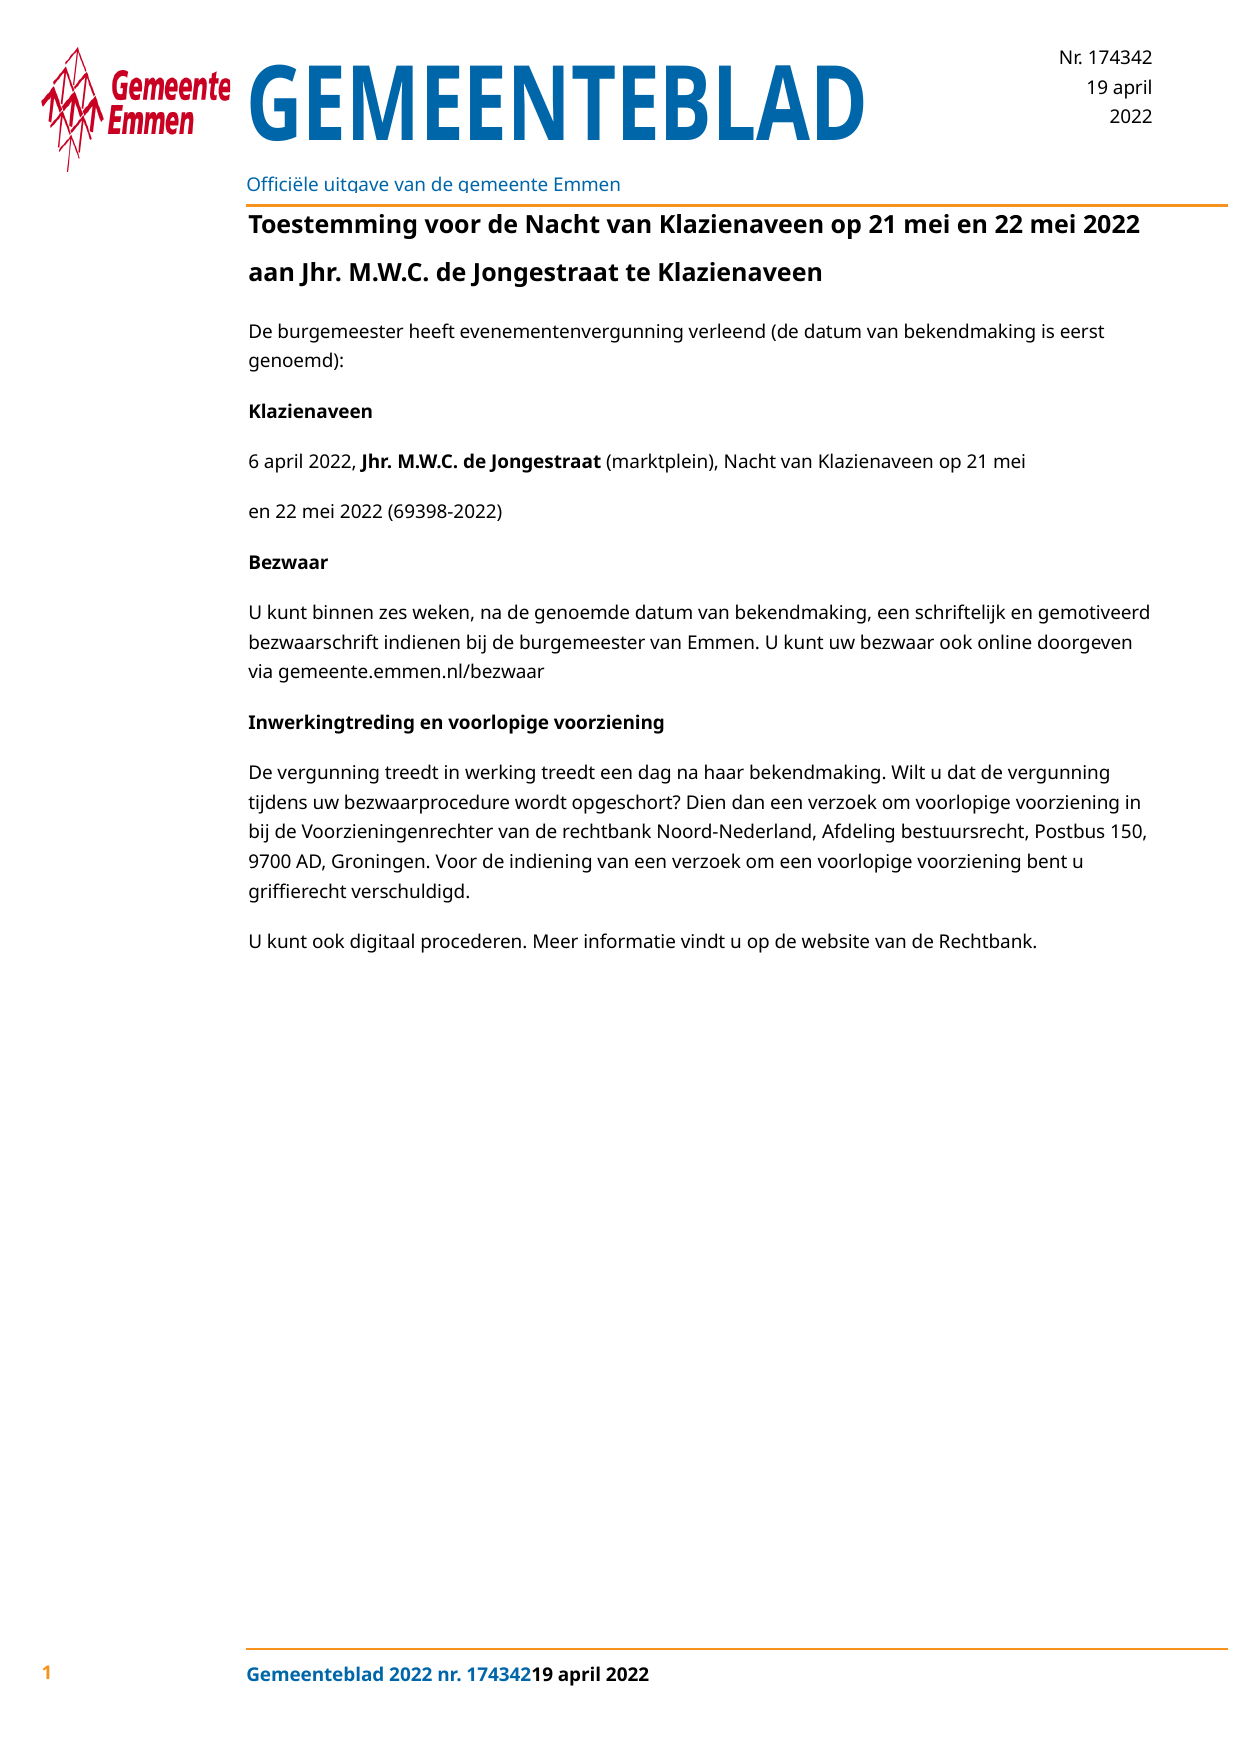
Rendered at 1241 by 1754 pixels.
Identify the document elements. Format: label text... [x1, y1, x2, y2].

text Inwerkingtreding en voorlopige voorziening [248, 709, 1152, 735]
text Klazienaveen [248, 398, 1152, 424]
picture [41, 47, 231, 172]
text Toestemming voor de Nacht van Klazienaveen op 21 mei en 22 mei 2022 aan Jhr. M.W.C. de Jongestraat te Klazienaveen [248, 207, 1152, 288]
text Bezwaar [248, 549, 1152, 575]
text U kunt ook digitaal procederen. Meer informatie vindt u op de website van de Rechtbank. [248, 928, 1152, 954]
text De vergunning treedt in werking treedt een dag na haar bekendmaking. Wilt u dat de vergunning tijdens uw bezwaarprocedure wordt opgeschort? Dien dan een verzoek om voorlopige voorziening in bij de Voorzieningenrechter van de rechtbank Noord-Nederland, Afdeling bestuursrecht, Postbus 150, 9700 AD, Groningen. Voor de indiening van een verzoek om een voorlopige voorziening bent u griffierecht verschuldigd. [248, 759, 1152, 904]
text en 22 mei 2022 (69398-2022) [248, 499, 1152, 524]
text U kunt binnen zes weken, na de genoemde datum van bekendmaking, een schriftelijk en gemotiveerd bezwaarschrift indienen bij de burgemeester van Emmen. U kunt uw bezwaar ook online doorgeven via gemeente.emmen.nl/bezwaar [248, 599, 1152, 684]
text De burgemeester heeft evenementenvergunning verleend (de datum van bekendmaking is eerst genoemd): [248, 318, 1152, 373]
text 6 april 2022, Jhr. M.W.C. de Jongestraat (marktplein), Nacht van Klazienaveen op 21 mei [248, 448, 1152, 474]
